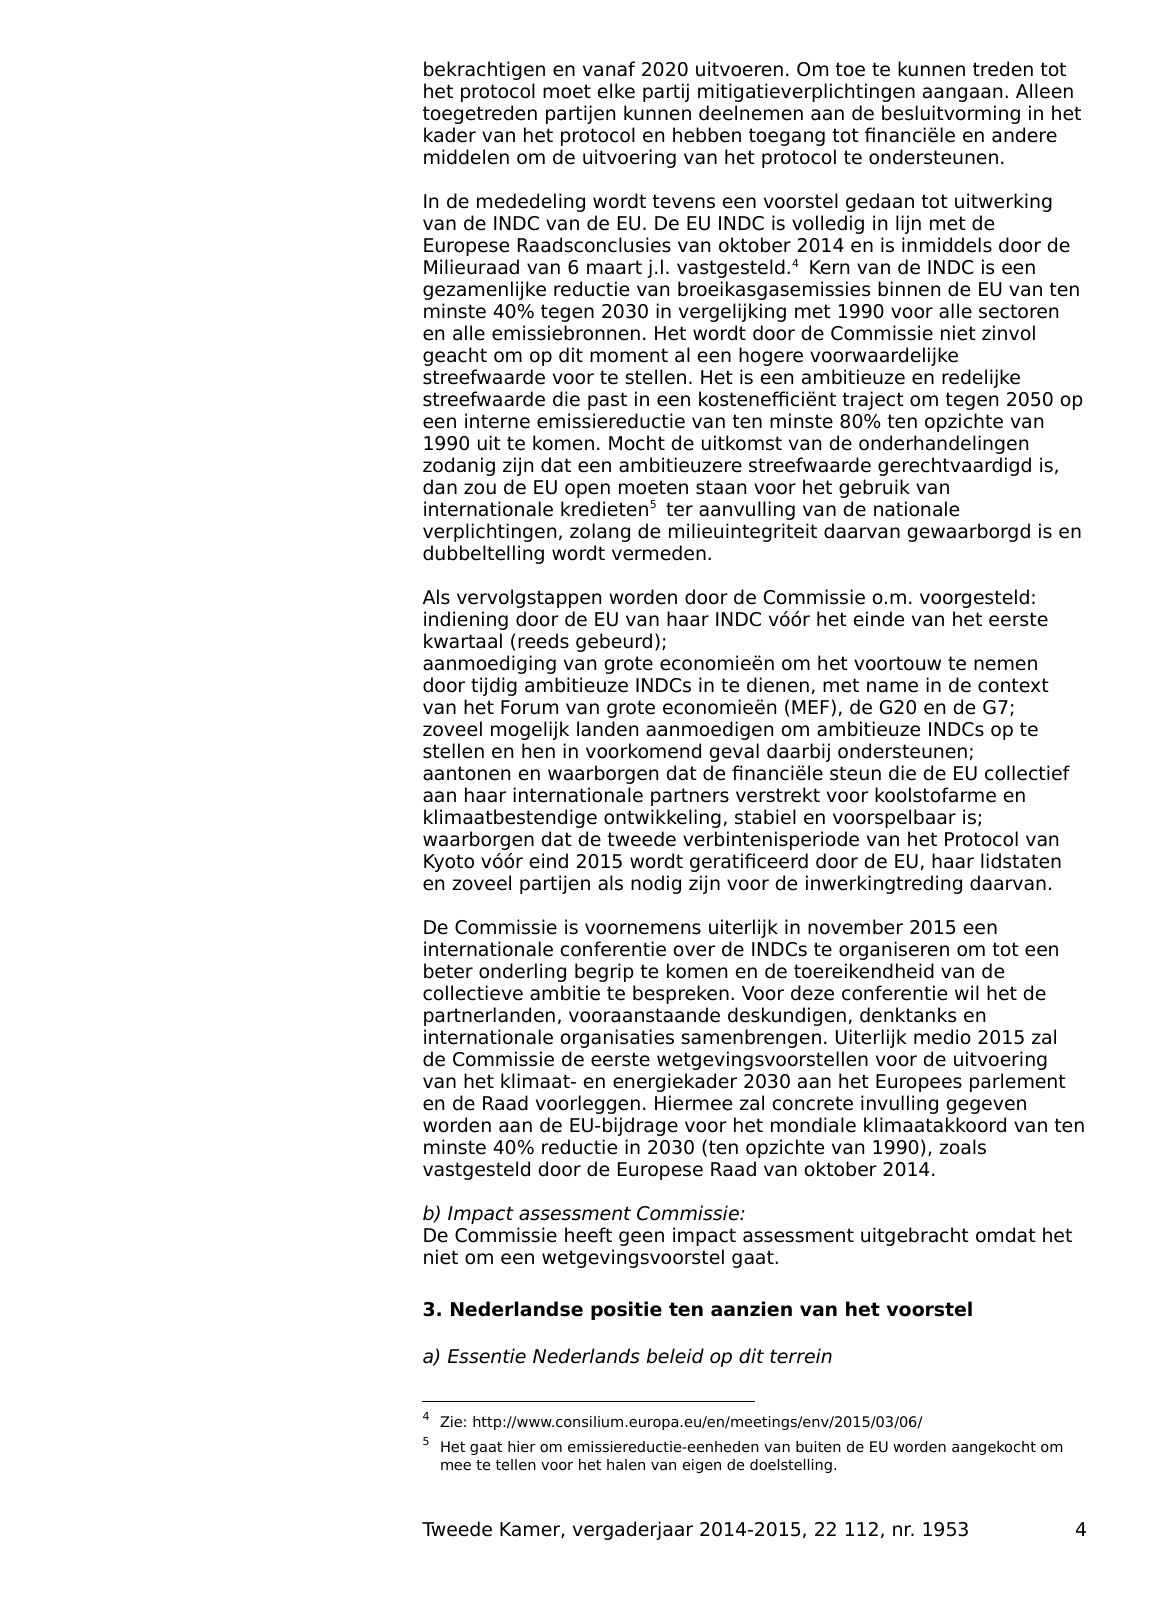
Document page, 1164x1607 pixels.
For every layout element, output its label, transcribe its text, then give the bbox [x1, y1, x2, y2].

text Zie: http://www.consilium.europa.eu/en/meetings/env/2015/03/06/ [422, 1410, 1087, 1432]
text Als vervolgstappen worden door de Commissie o.m. voorgesteld: [422, 587, 1087, 609]
text bekrachtigen en vanaf 2020 uitvoeren. Om toe te kunnen treden tot het protocol moet elke partij mitigatieverplichtingen aangaan. Alleen toegetreden partijen kunnen deelnemen aan de besluitvorming in het kader van het protocol en hebben toegang tot financiële en andere middelen om de uitvoering van het protocol te ondersteunen. [422, 59, 1087, 169]
text Het gaat hier om emissiereductie-eenheden van buiten de EU worden aangekocht om mee te tellen voor het halen van eigen de doelstelling. [422, 1435, 1087, 1474]
text aantonen en waarborgen dat de financiële steun die de EU collectief aan haar internationale partners verstrekt voor koolstofarme en klimaatbestendige ontwikkeling, stabiel en voorspelbaar is; [422, 763, 1087, 829]
text zoveel mogelijk landen aanmoedigen om ambitieuze INDCs op te stellen en hen in voorkomend geval daarbij ondersteunen; [422, 719, 1087, 763]
text waarborgen dat de tweede verbintenisperiode van het Protocol van Kyoto vóór eind 2015 wordt geratificeerd door de EU, haar lidstaten en zoveel partijen als nodig zijn voor de inwerkingtreding daarvan. [422, 829, 1087, 895]
text In de mededeling wordt tevens een voorstel gedaan tot uitwerking van de INDC van de EU. De EU INDC is volledig in lijn met de Europese Raadsconclusies van oktober 2014 en is inmiddels door de Milieuraad van 6 maart j.l. vastgesteld. Kern van de INDC is een gezamenlijke reductie van broeikasgasemissies binnen de EU van ten minste 40% tegen 2030 in vergelijking met 1990 voor alle sectoren en alle emissiebronnen. Het wordt door de Commissie niet zinvol geacht om op dit moment al een hogere voorwaardelijke streefwaarde voor te stellen. Het is een ambitieuze en redelijke streefwaarde die past in een kostenefficiënt traject om tegen 2050 op een interne emissiereductie van ten minste 80% ten opzichte van 1990 uit te komen. Mocht de uitkomst van de onderhandelingen zodanig zijn dat een ambitieuzere streefwaarde gerechtvaardigd is, dan zou de EU open moeten staan voor het gebruik van internationale kredieten ter aanvulling van de nationale verplichtingen, zolang de milieuintegriteit daarvan gewaarborgd is en dubbeltelling wordt vermeden. [422, 191, 1087, 565]
text indiening door de EU van haar INDC vóór het einde van het eerste kwartaal (reeds gebeurd); [422, 609, 1087, 653]
text De Commissie is voornemens uiterlijk in november 2015 een internationale conferentie over de INDCs te organiseren om tot een beter onderling begrip te komen en de toereikendheid van de collectieve ambitie te bespreken. Voor deze conferentie wil het de partnerlanden, vooraanstaande deskundigen, denktanks en internationale organisaties samenbrengen. Uiterlijk medio 2015 zal de Commissie de eerste wetgevingsvoorstellen voor de uitvoering van het klimaat- en energiekader 2030 aan het Europees parlement en de Raad voorleggen. Hiermee zal concrete invulling gegeven worden aan de EU-bijdrage voor het mondiale klimaatakkoord van ten minste 40% reductie in 2030 (ten opzichte van 1990), zoals vastgesteld door de Europese Raad van oktober 2014. [422, 917, 1087, 1181]
text De Commissie heeft geen impact assessment uitgebracht omdat het niet om een wetgevingsvoorstel gaat. [422, 1225, 1087, 1269]
text a) Essentie Nederlands beleid op dit terrein [422, 1346, 1087, 1368]
text b) Impact assessment Commissie: [422, 1203, 1087, 1225]
text aanmoediging van grote economieën om het voortouw te nemen door tijdig ambitieuze INDCs in te dienen, met name in de context van het Forum van grote economieën (MEF), de G20 en de G7; [422, 653, 1087, 719]
subtitle 3. Nederlandse positie ten aanzien van het voorstel [422, 1299, 1087, 1321]
